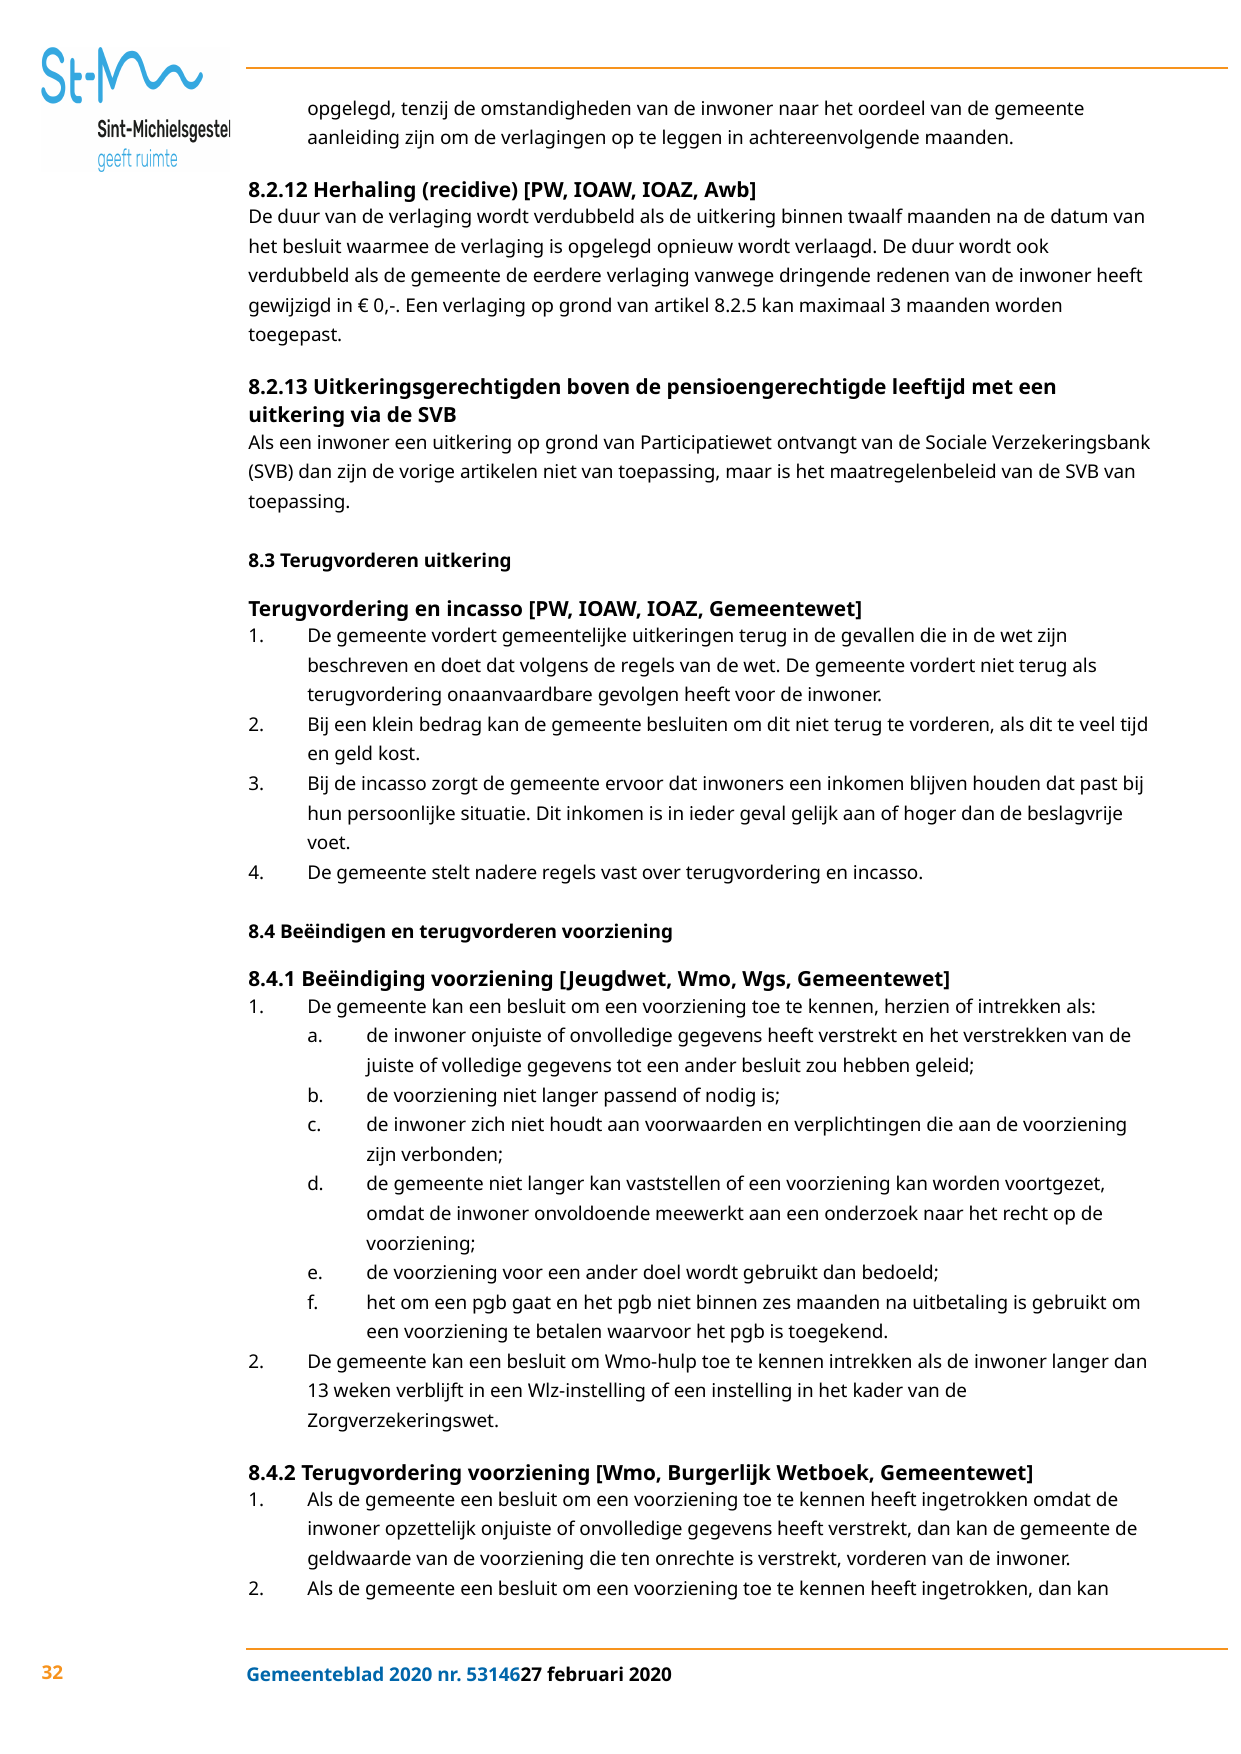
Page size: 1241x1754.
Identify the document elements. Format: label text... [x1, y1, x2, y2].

text 8.4 Beëindigen en terugvorderen voorziening [248, 918, 1152, 944]
text 8.4.1 Beëindiging voorziening [Jeugdwet, Wmo, Wgs, Gemeentewet] [248, 964, 1152, 993]
text Terugvordering en incasso [PW, IOAW, IOAZ, Gemeentewet] [248, 594, 1152, 622]
picture [41, 47, 231, 172]
list de gemeente niet langer kan vaststellen of een voorziening kan worden voortgezet, omdat de inwoner onvoldoende meewerkt aan een onderzoek naar het recht op de voorziening; [307, 1171, 1152, 1255]
list De gemeente kan een besluit om een voorziening toe te kennen, herzien of intrekken als: [248, 993, 1152, 1019]
list de inwoner onjuiste of onvolledige gegevens heeft verstrekt en het verstrekken van de juiste of volledige gegevens tot een ander besluit zou hebben geleid; [307, 1023, 1152, 1078]
list De gemeente kan een besluit om Wmo-hulp toe te kennen intrekken als de inwoner langer dan 13 weken verblijft in een Wlz-instelling of een instelling in het kader van de Zorgverzekeringswet. [248, 1348, 1152, 1433]
text 8.4.2 Terugvordering voorziening [Wmo, Burgerlijk Wetboek, Gemeentewet] [248, 1458, 1152, 1486]
text 8.3 Terugvorderen uitkering [248, 547, 1152, 573]
list De gemeente vordert gemeentelijke uitkeringen terug in de gevallen die in de wet zijn beschreven en doet dat volgens de regels van de wet. De gemeente vordert niet terug als terugvordering onaanvaardbare gevolgen heeft voor de inwoner. [248, 622, 1152, 707]
text 8.2.12 Herhaling (recidive) [PW, IOAW, IOAZ, Awb] [248, 175, 1152, 203]
list De gemeente stelt nadere regels vast over terugvordering en incasso. [248, 859, 1152, 884]
list opgelegd, tenzij de omstandigheden van de inwoner naar het oordeel van de gemeente aanleiding zijn om de verlagingen op te leggen in achtereenvolgende maanden. [248, 95, 1152, 150]
list het om een pgb gaat en het pgb niet binnen zes maanden na uitbetaling is gebruikt om een voorziening te betalen waarvoor het pgb is toegekend. [307, 1289, 1152, 1344]
list de voorziening voor een ander doel wordt gebruikt dan bedoeld; [307, 1259, 1152, 1285]
text De duur van de verlaging wordt verdubbeld als de uitkering binnen twaalf maanden na de datum van het besluit waarmee de verlaging is opgelegd opnieuw wordt verlaagd. De duur wordt ook verdubbeld als de gemeente de eerdere verlaging vanwege dringende redenen van de inwoner heeft gewijzigd in € 0,-. Een verlaging op grond van artikel 8.2.5 kan maximaal 3 maanden worden toegepast. [248, 203, 1152, 347]
list Als de gemeente een besluit om een voorziening toe te kennen heeft ingetrokken, dan kan [248, 1575, 1152, 1601]
list Bij de incasso zorgt de gemeente ervoor dat inwoners een inkomen blijven houden dat past bij hun persoonlijke situatie. Dit inkomen is in ieder geval gelijk aan of hoger dan de beslagvrije voet. [248, 770, 1152, 855]
list Als de gemeente een besluit om een voorziening toe te kennen heeft ingetrokken omdat de inwoner opzettelijk onjuiste of onvolledige gegevens heeft verstrekt, dan kan de gemeente de geldwaarde van de voorziening die ten onrechte is verstrekt, vorderen van de inwoner. [248, 1486, 1152, 1571]
list de voorziening niet langer passend of nodig is; [307, 1082, 1152, 1107]
text Als een inwoner een uitkering op grond van Participatiewet ontvangt van de Sociale Verzekeringsbank (SVB) dan zijn de vorige artikelen niet van toepassing, maar is het maatregelenbeleid van de SVB van toepassing. [248, 429, 1152, 514]
list de inwoner zich niet houdt aan voorwaarden en verplichtingen die aan de voorziening zijn verbonden; [307, 1111, 1152, 1167]
text 8.2.13 Uitkeringsgerechtigden boven de pensioengerechtigde leeftijd met een uitkering via de SVB [248, 372, 1152, 429]
list Bij een klein bedrag kan de gemeente besluiten om dit niet terug te vorderen, als dit te veel tijd en geld kost. [248, 711, 1152, 766]
